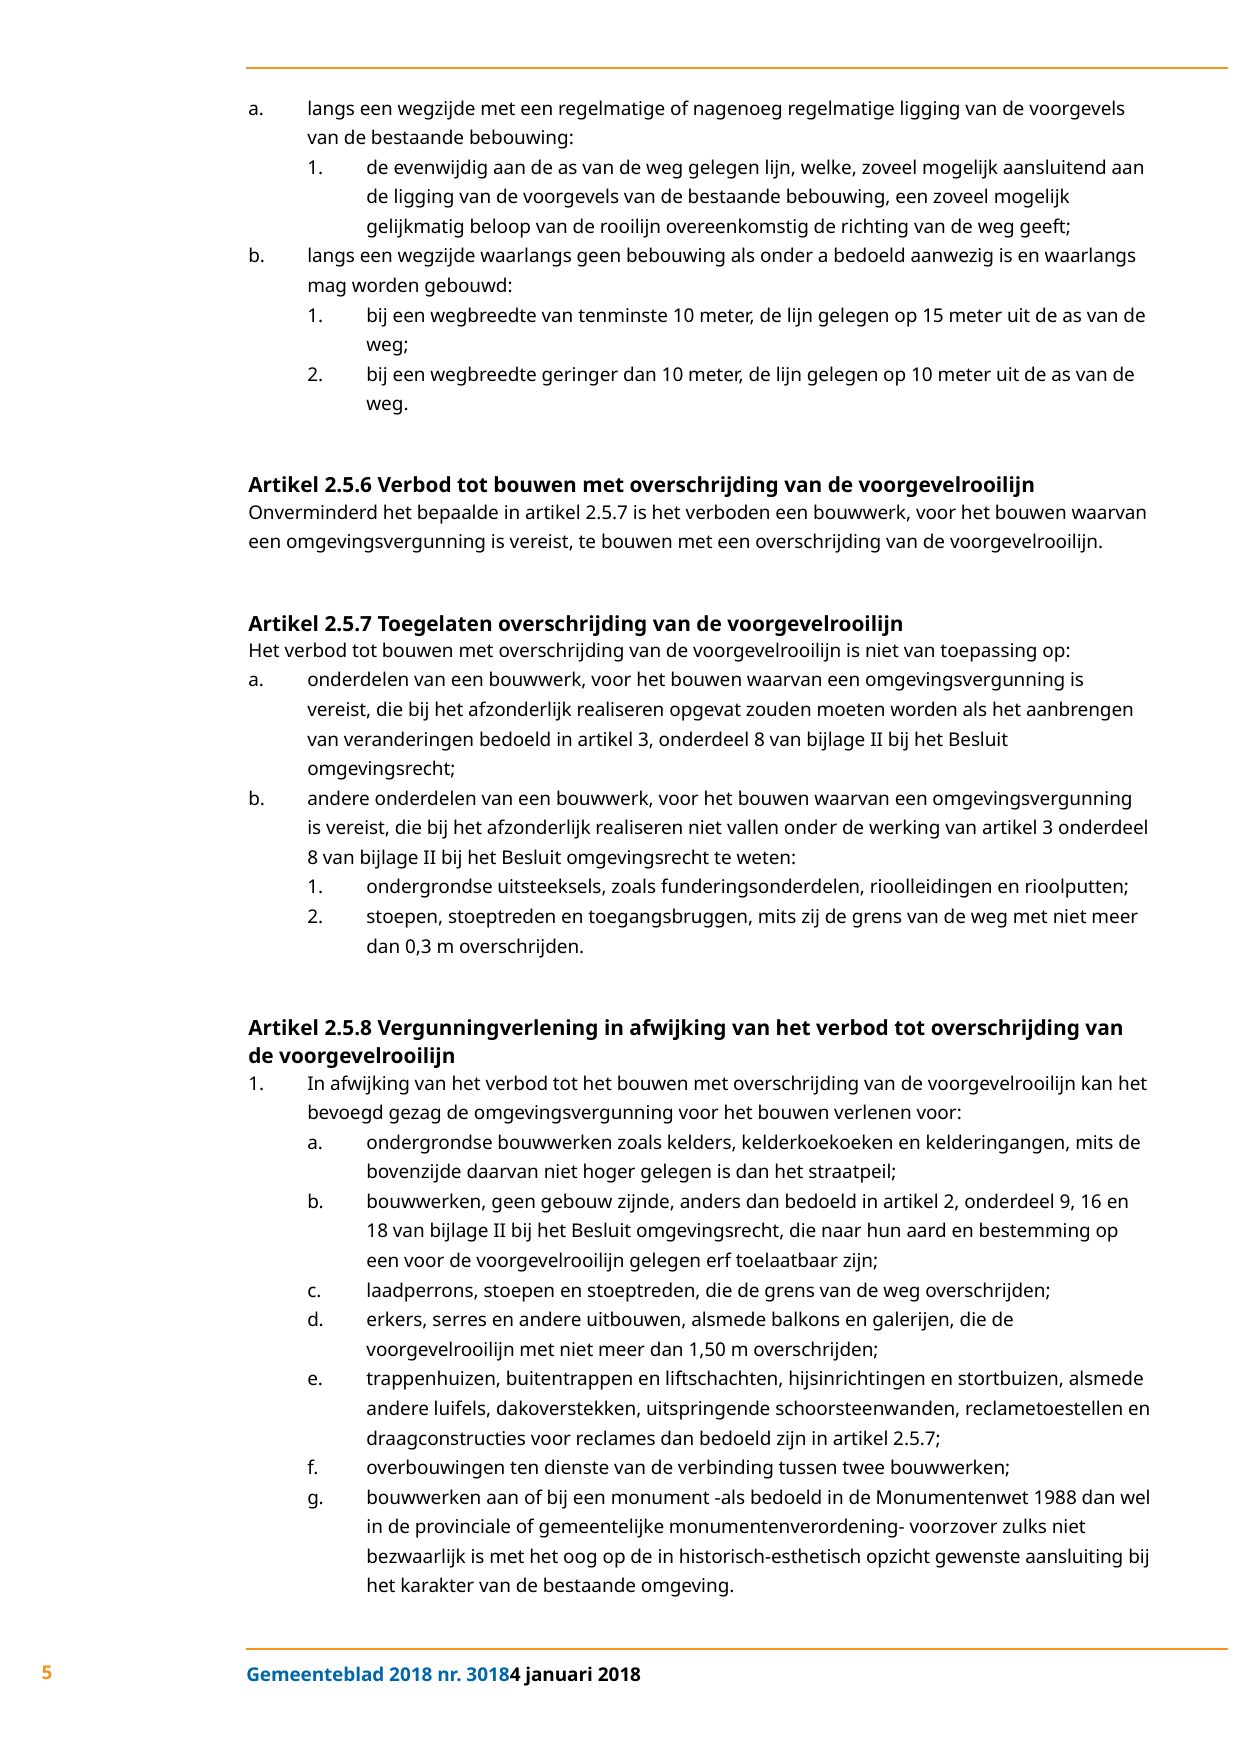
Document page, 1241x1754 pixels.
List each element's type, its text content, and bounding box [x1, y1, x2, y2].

list erkers, serres en andere uitbouwen, alsmede balkons en galerijen, die de voorgevelrooilijn met niet meer dan 1,50 m overschrijden; [307, 1306, 1152, 1362]
list bij een wegbreedte van tenminste 10 meter, de lijn gelegen op 15 meter uit de as van de weg; [307, 302, 1152, 357]
list bouwwerken aan of bij een monument -als bedoeld in de Monumentenwet 1988 dan wel in de provinciale of gemeentelijke monumentenverordening- voorzover zulks niet bezwaarlijk is met het oog op de in historisch-esthetisch opzicht gewenste aansluiting bij het karakter van de bestaande omgeving. [307, 1484, 1152, 1598]
text Artikel 2.5.6 Verbod tot bouwen met overschrijding van de voorgevelrooilijn [248, 471, 1152, 499]
list stoepen, stoeptreden en toegangsbruggen, mits zij de grens van de weg met niet meer dan 0,3 m overschrijden. [307, 903, 1152, 959]
list laadperrons, stoepen en stoeptreden, die de grens van de weg overschrijden; [307, 1277, 1152, 1303]
list overbouwingen ten dienste van de verbinding tussen twee bouwwerken; [307, 1454, 1152, 1480]
list In afwijking van het verbod tot het bouwen met overschrijding van de voorgevelrooilijn kan het bevoegd gezag de omgevingsvergunning voor het bouwen verlenen voor: [248, 1070, 1152, 1125]
list langs een wegzijde met een regelmatige of nagenoeg regelmatige ligging van de voorgevels van de bestaande bebouwing: [248, 95, 1152, 150]
text Artikel 2.5.7 Toegelaten overschrijding van de voorgevelrooilijn [248, 609, 1152, 637]
list langs een wegzijde waarlangs geen bebouwing als onder a bedoeld aanwezig is en waarlangs mag worden gebouwd: [248, 243, 1152, 298]
list onderdelen van een bouwwerk, voor het bouwen waarvan een omgevingsvergunning is vereist, die bij het afzonderlijk realiseren opgevat zouden moeten worden als het aanbrengen van veranderingen bedoeld in artikel 3, onderdeel 8 van bijlage II bij het Besluit omgevingsrecht; [248, 667, 1152, 781]
list trappenhuizen, buitentrappen en liftschachten, hijsinrichtingen en stortbuizen, alsmede andere luifels, dakoverstekken, uitspringende schoorsteenwanden, reclametoestellen en draagconstructies voor reclames dan bedoeld zijn in artikel 2.5.7; [307, 1366, 1152, 1451]
list ondergrondse bouwwerken zoals kelders, kelderkoekoeken en kelderingangen, mits de bovenzijde daarvan niet hoger gelegen is dan het straatpeil; [307, 1129, 1152, 1184]
list bouwwerken, geen gebouw zijnde, anders dan bedoeld in artikel 2, onderdeel 9, 16 en 18 van bijlage II bij het Besluit omgevingsrecht, die naar hun aard en bestemming op een voor de voorgevelrooilijn gelegen erf toelaatbaar zijn; [307, 1188, 1152, 1273]
list andere onderdelen van een bouwwerk, voor het bouwen waarvan een omgevingsvergunning is vereist, die bij het afzonderlijk realiseren niet vallen onder de werking van artikel 3 onderdeel 8 van bijlage II bij het Besluit omgevingsrecht te weten: [248, 785, 1152, 870]
picture [41, 47, 231, 172]
text Artikel 2.5.8 Vergunningverlening in afwijking van het verbod tot overschrijding van de voorgevelrooilijn [248, 1013, 1152, 1070]
list ondergrondse uitsteeksels, zoals funderingsonderdelen, rioolleidingen en rioolputten; [307, 874, 1152, 899]
list de evenwijdig aan de as van de weg gelegen lijn, welke, zoveel mogelijk aansluitend aan de ligging van de voorgevels van de bestaande bebouwing, een zoveel mogelijk gelijkmatig beloop van de rooilijn overeenkomstig de richting van de weg geeft; [307, 154, 1152, 239]
text Het verbod tot bouwen met overschrijding van de voorgevelrooilijn is niet van toepassing op: [248, 637, 1152, 663]
text Onverminderd het bepaalde in artikel 2.5.7 is het verboden een bouwwerk, voor het bouwen waarvan een omgevingsvergunning is vereist, te bouwen met een overschrijding van de voorgevelrooilijn. [248, 499, 1152, 554]
list bij een wegbreedte geringer dan 10 meter, de lijn gelegen op 10 meter uit de as van de weg. [307, 361, 1152, 416]
